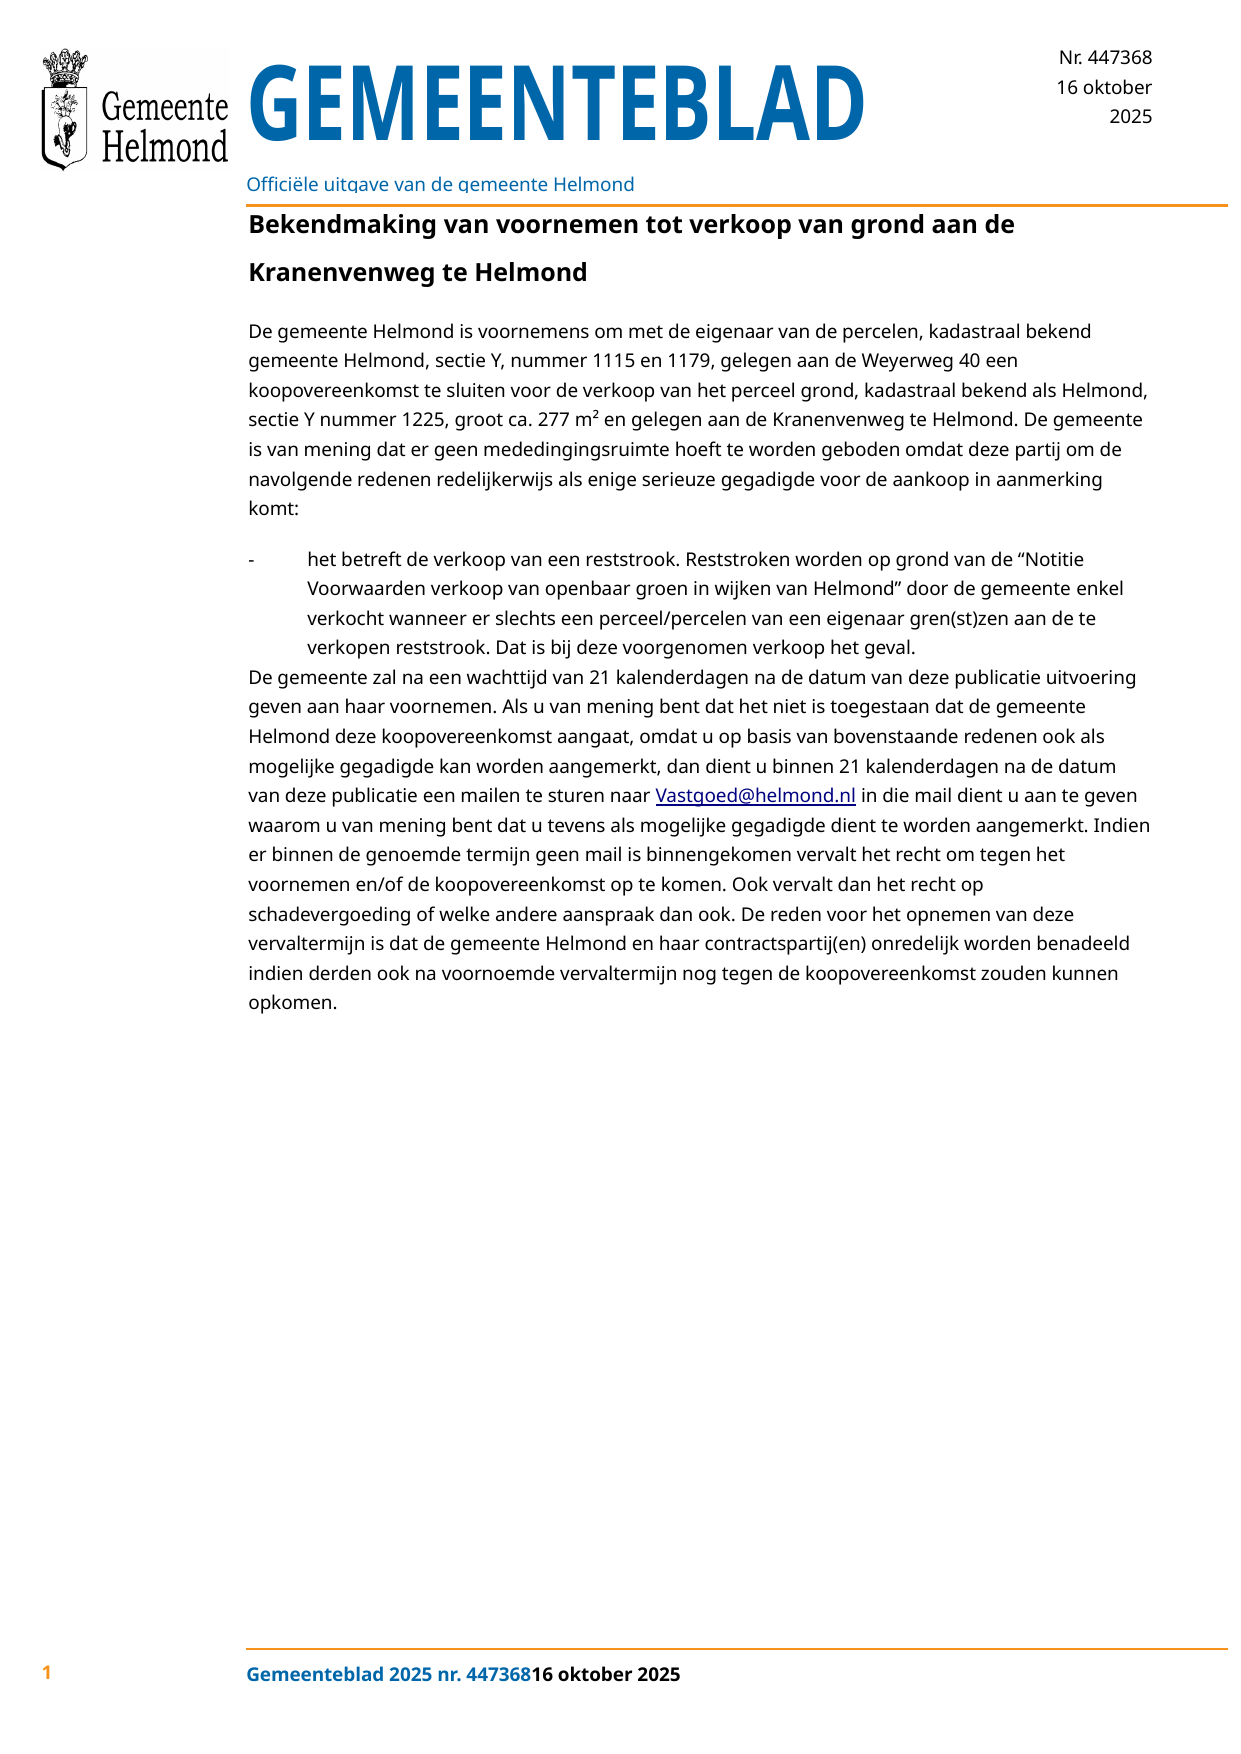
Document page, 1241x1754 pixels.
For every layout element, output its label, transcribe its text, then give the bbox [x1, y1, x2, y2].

text De gemeente Helmond is voornemens om met de eigenaar van de percelen, kadastraal bekend gemeente Helmond, sectie Y, nummer 1115 en 1179, gelegen aan de Weyerweg 40 een koopovereenkomst te sluiten voor de verkoop van het perceel grond, kadastraal bekend als Helmond, sectie Y nummer 1225, groot ca. 277 m² en gelegen aan de Kranenvenweg te Helmond. De gemeente is van mening dat er geen mededingingsruimte hoeft te worden geboden omdat deze partij om de navolgende redenen redelijkerwijs als enige serieuze gegadigde voor de aankoop in aanmerking komt: [248, 318, 1152, 521]
text De gemeente zal na een wachttijd van 21 kalenderdagen na de datum van deze publicatie uitvoering geven aan haar voornemen. Als u van mening bent dat het niet is toegestaan dat de gemeente Helmond deze koopovereenkomst aangaat, omdat u op basis van bovenstaande redenen ook als mogelijke gegadigde kan worden aangemerkt, dan dient u binnen 21 kalenderdagen na de datum van deze publicatie een mailen te sturen naar Vastgoed@helmond.nl in die mail dient u aan te geven waarom u van mening bent dat u tevens als mogelijke gegadigde dient te worden aangemerkt. Indien er binnen de genoemde termijn geen mail is binnengekomen vervalt het recht om tegen het voornemen en/of de koopovereenkomst op te komen. Ook vervalt dan het recht op schadevergoeding of welke andere aanspraak dan ook. De reden voor het opnemen van deze vervaltermijn is dat de gemeente Helmond en haar contractspartij(en) onredelijk worden benadeeld indien derden ook na voornoemde vervaltermijn nog tegen de koopovereenkomst zouden kunnen opkomen. [248, 664, 1152, 1015]
list het betreft de verkoop van een reststrook. Reststroken worden op grond van de “Notitie Voorwaarden verkoop van openbaar groen in wijken van Helmond” door de gemeente enkel verkocht wanneer er slechts een perceel/percelen van een eigenaar gren(st)zen aan de te verkopen reststrook. Dat is bij deze voorgenomen verkoop het geval. [248, 546, 1152, 660]
picture [41, 47, 231, 172]
text Bekendmaking van voornemen tot verkoop van grond aan de Kranenvenweg te Helmond [248, 207, 1152, 288]
